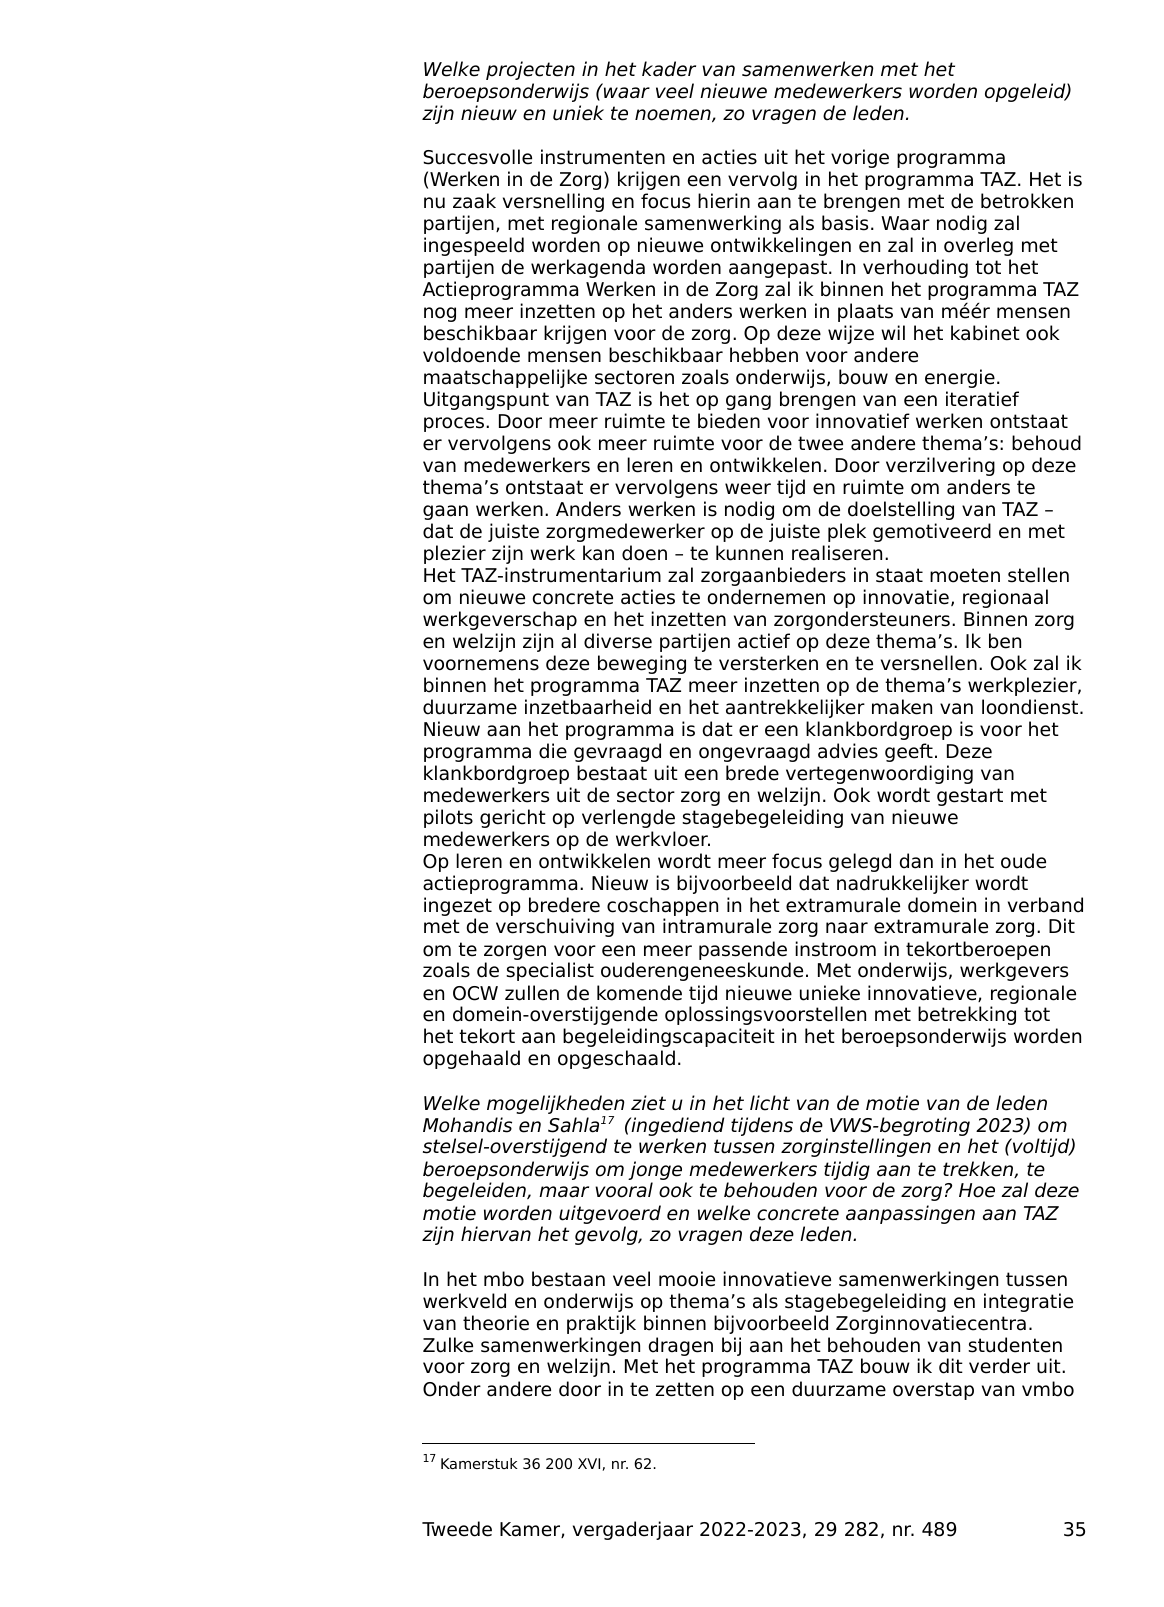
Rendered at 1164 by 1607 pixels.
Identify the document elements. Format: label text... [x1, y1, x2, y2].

text Succesvolle instrumenten en acties uit het vorige programma (Werken in de Zorg) krijgen een vervolg in het programma TAZ. Het is nu zaak versnelling en focus hierin aan te brengen met de betrokken partijen, met regionale samenwerking als basis. Waar nodig zal ingespeeld worden op nieuwe ontwikkelingen en zal in overleg met partijen de werkagenda worden aangepast. In verhouding tot het Actieprogramma Werken in de Zorg zal ik binnen het programma TAZ nog meer inzetten op het anders werken in plaats van méér mensen beschikbaar krijgen voor de zorg. Op deze wijze wil het kabinet ook voldoende mensen beschikbaar hebben voor andere maatschappelijke sectoren zoals onderwijs, bouw en energie. Uitgangspunt van TAZ is het op gang brengen van een iteratief proces. Door meer ruimte te bieden voor innovatief werken ontstaat er vervolgens ook meer ruimte voor de twee andere thema’s: behoud van medewerkers en leren en ontwikkelen. Door verzilvering op deze thema’s ontstaat er vervolgens weer tijd en ruimte om anders te gaan werken. Anders werken is nodig om de doelstelling van TAZ – dat de juiste zorgmedewerker op de juiste plek gemotiveerd en met plezier zijn werk kan doen – te kunnen realiseren. [422, 147, 1087, 565]
text Welke projecten in het kader van samenwerken met het beroepsonderwijs (waar veel nieuwe medewerkers worden opgeleid) zijn nieuw en uniek te noemen, zo vragen de leden. [422, 59, 1087, 125]
text Kamerstuk 36 200 XVI, nr. 62. [422, 1452, 1087, 1474]
text Het TAZ-instrumentarium zal zorgaanbieders in staat moeten stellen om nieuwe concrete acties te ondernemen op innovatie, regionaal werkgeverschap en het inzetten van zorgondersteuners. Binnen zorg en welzijn zijn al diverse partijen actief op deze thema’s. Ik ben voornemens deze beweging te versterken en te versnellen. Ook zal ik binnen het programma TAZ meer inzetten op de thema’s werkplezier, duurzame inzetbaarheid en het aantrekkelijker maken van loondienst. Nieuw aan het programma is dat er een klankbordgroep is voor het programma die gevraagd en ongevraagd advies geeft. Deze klankbordgroep bestaat uit een brede vertegenwoordiging van medewerkers uit de sector zorg en welzijn. Ook wordt gestart met pilots gericht op verlengde stagebegeleiding van nieuwe medewerkers op de werkvloer. [422, 565, 1087, 851]
text Welke mogelijkheden ziet u in het licht van de motie van de leden Mohandis en Sahla (ingediend tijdens de VWS-begroting 2023) om stelsel-overstijgend te werken tussen zorginstellingen en het (voltijd) beroepsonderwijs om jonge medewerkers tijdig aan te trekken, te begeleiden, maar vooral ook te behouden voor de zorg? Hoe zal deze motie worden uitgevoerd en welke concrete aanpassingen aan TAZ zijn hiervan het gevolg, zo vragen deze leden. [422, 1092, 1087, 1246]
text In het mbo bestaan veel mooie innovatieve samenwerkingen tussen werkveld en onderwijs op thema’s als stagebegeleiding en integratie van theorie en praktijk binnen bijvoorbeeld Zorginnovatiecentra. Zulke samenwerkingen dragen bij aan het behouden van studenten voor zorg en welzijn. Met het programma TAZ bouw ik dit verder uit. Onder andere door in te zetten op een duurzame overstap van vmbo [422, 1268, 1087, 1400]
text Op leren en ontwikkelen wordt meer focus gelegd dan in het oude actieprogramma. Nieuw is bijvoorbeeld dat nadrukkelijker wordt ingezet op bredere coschappen in het extramurale domein in verband met de verschuiving van intramurale zorg naar extramurale zorg. Dit om te zorgen voor een meer passende instroom in tekortberoepen zoals de specialist ouderengeneeskunde. Met onderwijs, werkgevers en OCW zullen de komende tijd nieuwe unieke innovatieve, regionale en domein-overstijgende oplossingsvoorstellen met betrekking tot het tekort aan begeleidingscapaciteit in het beroepsonderwijs worden opgehaald en opgeschaald. [422, 851, 1087, 1070]
